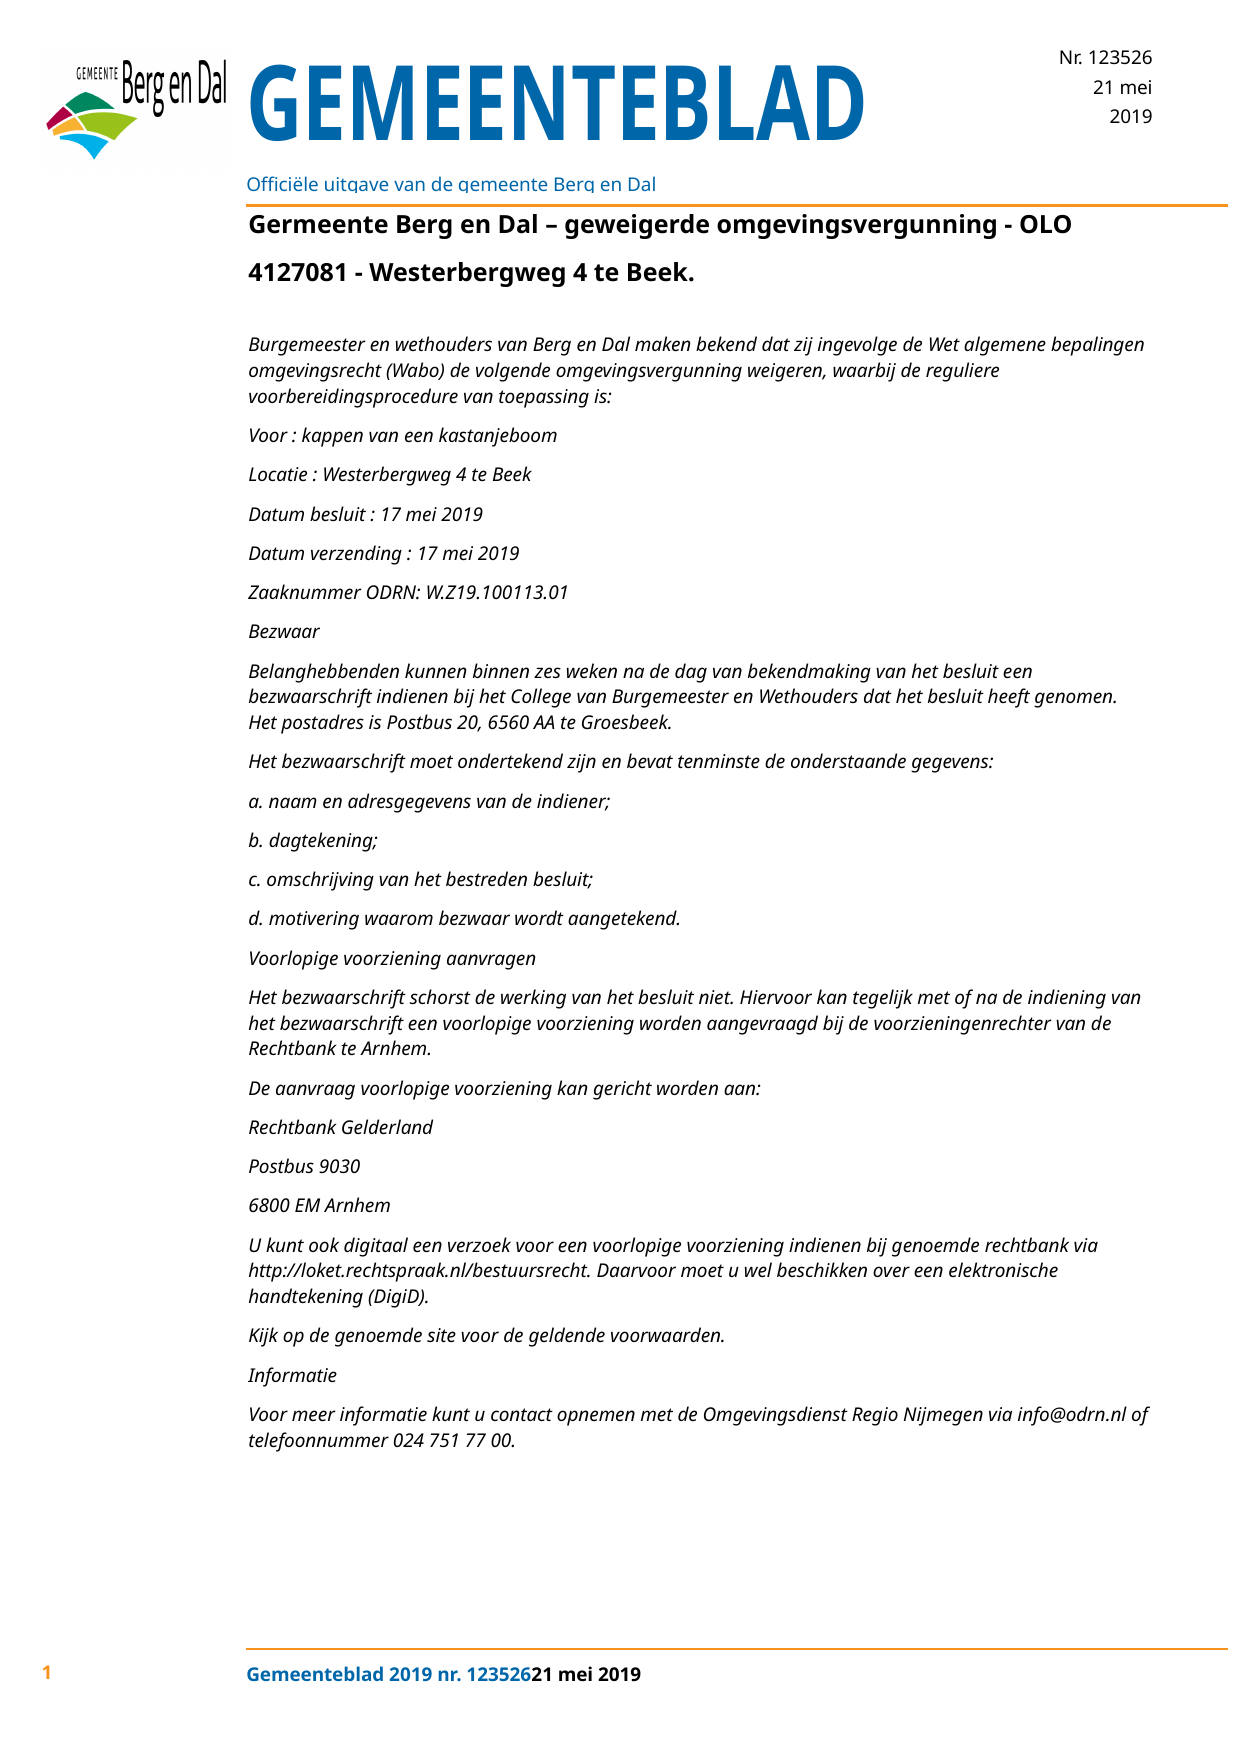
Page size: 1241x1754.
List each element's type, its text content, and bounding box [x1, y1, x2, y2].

picture [41, 47, 231, 172]
text 6800 EM Arnhem [248, 1193, 1152, 1218]
text d. motivering waarom bezwaar wordt aangetekend. [248, 906, 1152, 931]
text Het bezwaarschrift schorst de werking van het besluit niet. Hiervoor kan tegelijk met of na de indiening van het bezwaarschrift een voorlopige voorziening worden aangevraagd bij de voorzieningenrechter van de Rechtbank te Arnhem. [248, 984, 1152, 1061]
text Locatie : Westerbergweg 4 te Beek [248, 461, 1152, 487]
text c. omschrijving van het bestreden besluit; [248, 866, 1152, 892]
text Voorlopige voorziening aanvragen [248, 945, 1152, 971]
text U kunt ook digitaal een verzoek voor een voorlopige voorziening indienen bij genoemde rechtbank via http://loket.rechtspraak.nl/bestuursrecht. Daarvoor moet u wel beschikken over een elektronische handtekening (DigiD). [248, 1232, 1152, 1309]
text Voor meer informatie kunt u contact opnemen met de Omgevingsdienst Regio Nijmegen via info@odrn.nl of telefoonnummer 024 751 77 00. [248, 1401, 1152, 1453]
text Kijk op de genoemde site voor de geldende voorwaarden. [248, 1323, 1152, 1348]
text Rechtbank Gelderland [248, 1114, 1152, 1140]
text Burgemeester en wethouders van Berg en Dal maken bekend dat zij ingevolge de Wet algemene bepalingen omgevingsrecht (Wabo) de volgende omgevingsvergunning weigeren, waarbij de reguliere voorbereidingsprocedure van toepassing is: [248, 331, 1152, 409]
text Datum besluit : 17 mei 2019 [248, 501, 1152, 526]
text Voor : kappen van een kastanjeboom [248, 422, 1152, 448]
text De aanvraag voorlopige voorziening kan gericht worden aan: [248, 1075, 1152, 1101]
text Postbus 9030 [248, 1153, 1152, 1179]
text Informatie [248, 1362, 1152, 1388]
text Germeente Berg en Dal – geweigerde omgevingsvergunning - OLO 4127081 - Westerbergweg 4 te Beek. [248, 207, 1152, 288]
text Het bezwaarschrift moet ondertekend zijn en bevat tenminste de onderstaande gegevens: [248, 748, 1152, 774]
text a. naam en adresgegevens van de indiener; [248, 788, 1152, 813]
text Zaaknummer ODRN: W.Z19.100113.01 [248, 579, 1152, 605]
text b. dagtekening; [248, 827, 1152, 853]
text Bezwaar [248, 618, 1152, 644]
text Belanghebbenden kunnen binnen zes weken na de dag van bekendmaking van het besluit een bezwaarschrift indienen bij het College van Burgemeester en Wethouders dat het besluit heeft genomen. Het postadres is Postbus 20, 6560 AA te Groesbeek. [248, 658, 1152, 735]
text Datum verzending : 17 mei 2019 [248, 540, 1152, 566]
